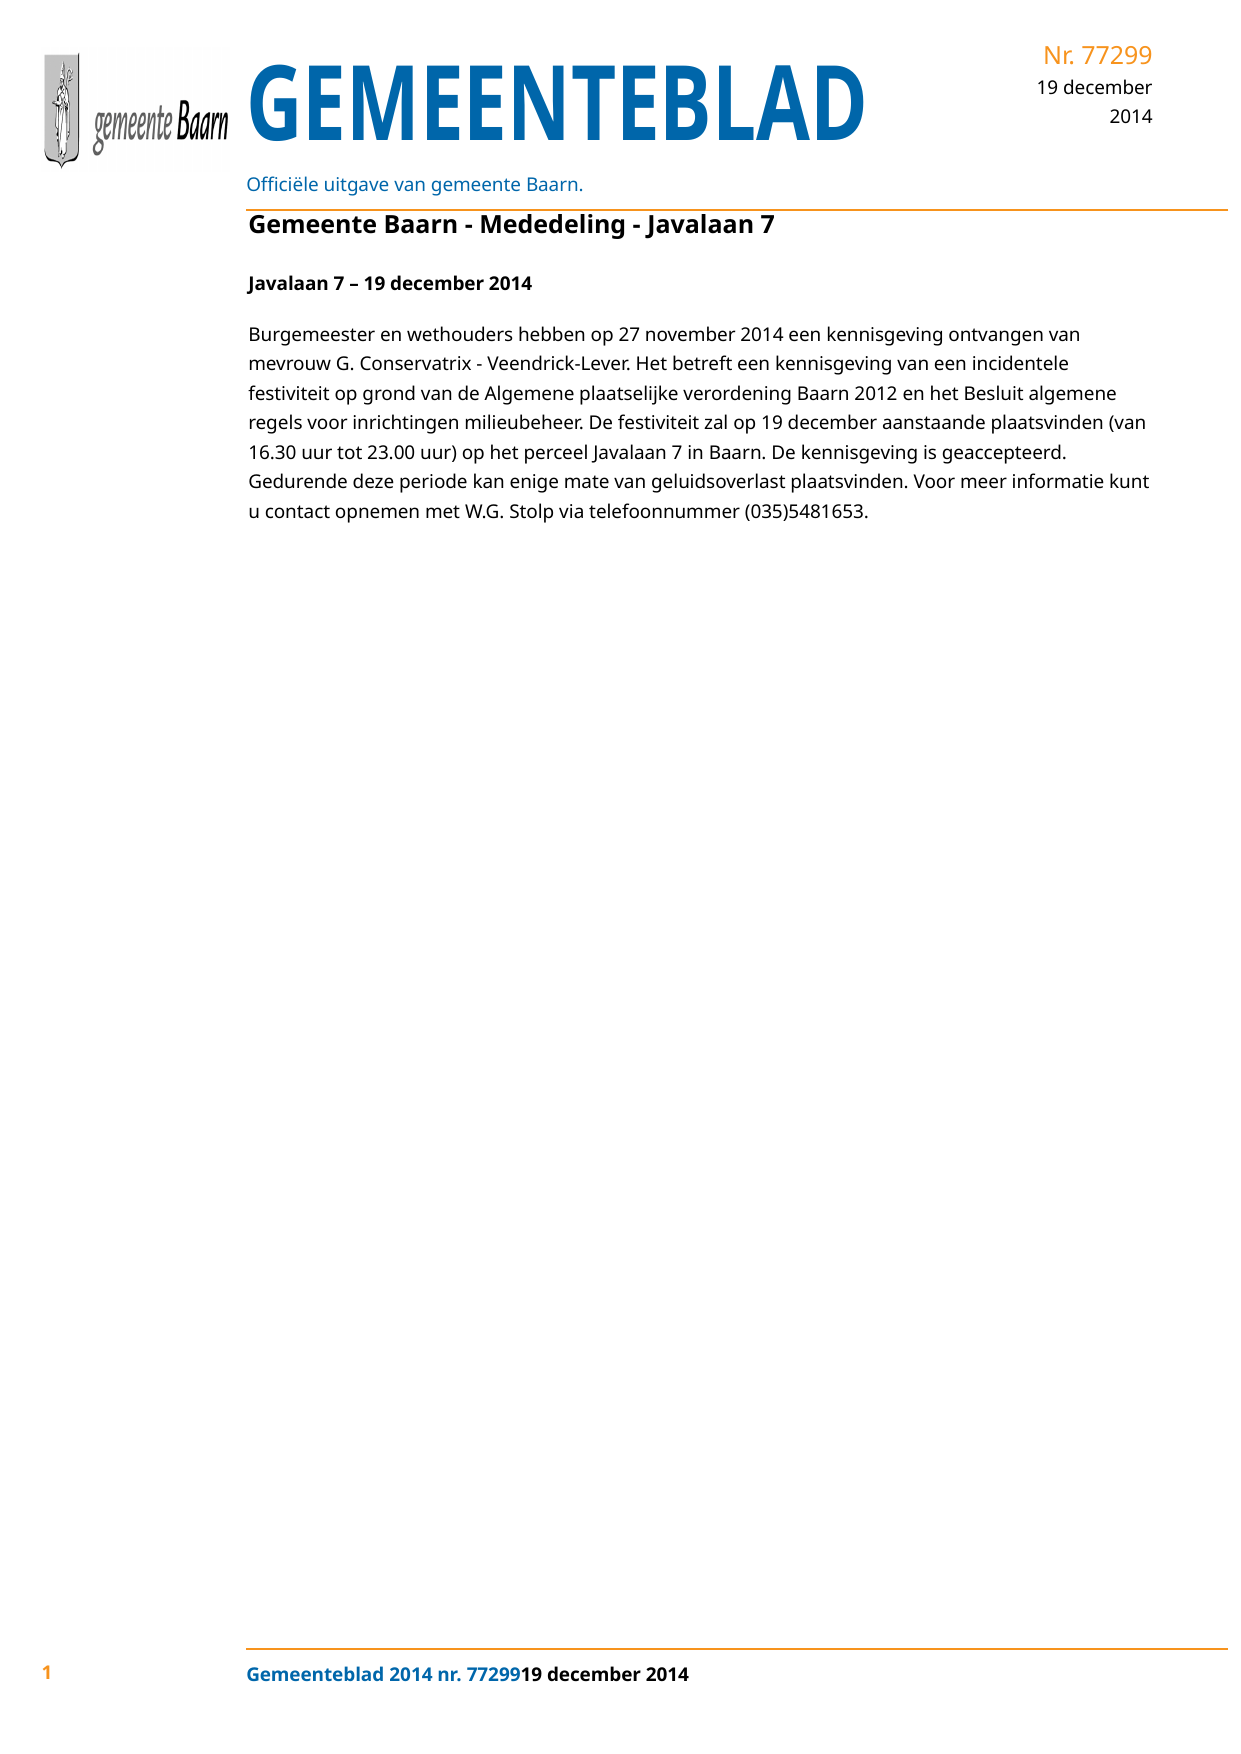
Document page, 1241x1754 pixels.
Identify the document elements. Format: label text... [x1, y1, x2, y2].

text Javalaan 7 – 19 december 2014 [248, 270, 1152, 296]
picture [41, 47, 231, 172]
text Gemeente Baarn - Mededeling - Javalaan 7 [248, 211, 1152, 241]
text Burgemeester en wethouders hebben op 27 november 2014 een kennisgeving ontvangen van mevrouw G. Conservatrix - Veendrick-Lever. Het betreft een kennisgeving van een incidentele festiviteit op grond van de Algemene plaatselijke verordening Baarn 2012 en het Besluit algemene regels voor inrichtingen milieubeheer. De festiviteit zal op 19 december aanstaande plaatsvinden (van 16.30 uur tot 23.00 uur) op het perceel Javalaan 7 in Baarn. De kennisgeving is geaccepteerd. Gedurende deze periode kan enige mate van geluidsoverlast plaatsvinden. Voor meer informatie kunt u contact opnemen met W.G. Stolp via telefoonnummer (035)5481653. [248, 321, 1152, 524]
